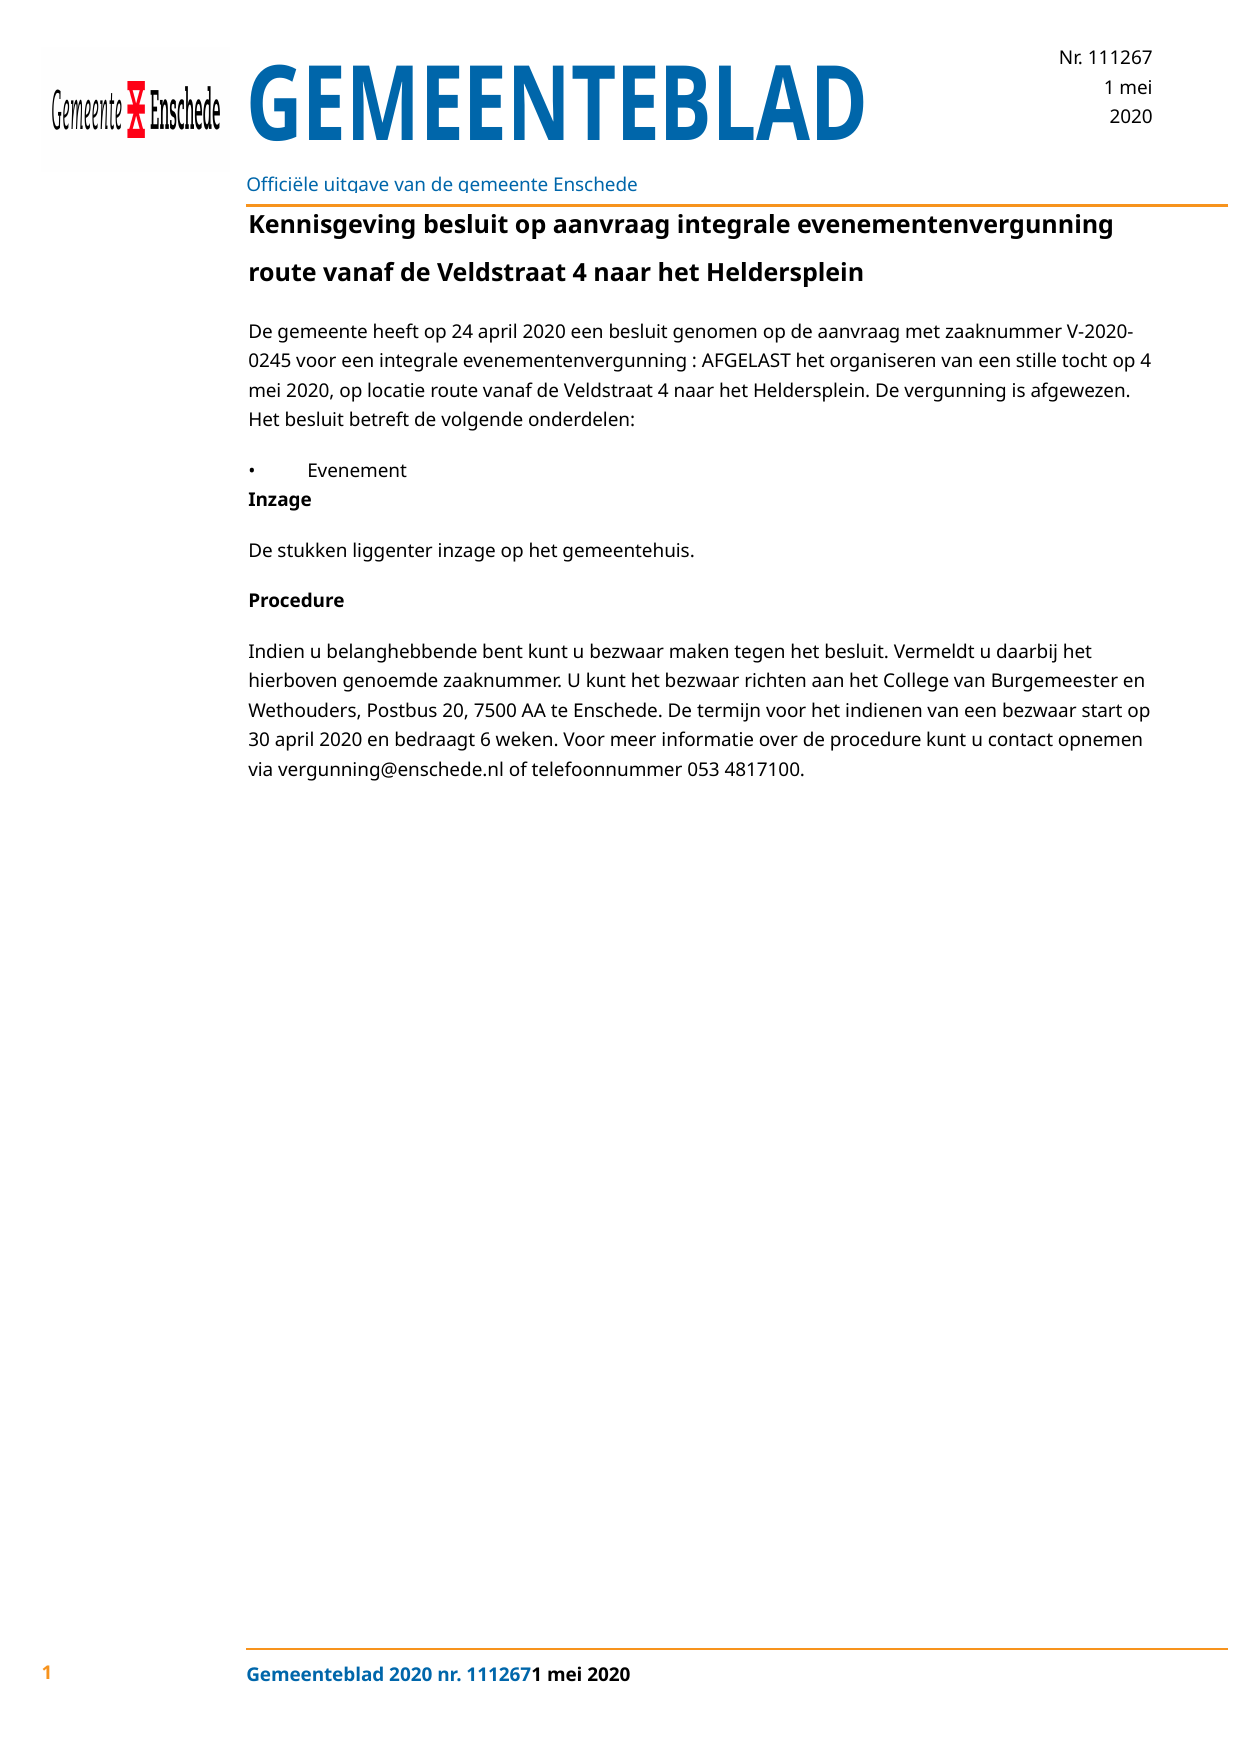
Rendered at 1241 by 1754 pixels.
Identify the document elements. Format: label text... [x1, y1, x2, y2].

text Inzage [248, 487, 1152, 512]
text De gemeente heeft op 24 april 2020 een besluit genomen op de aanvraag met zaaknummer V-2020-0245 voor een integrale evenementenvergunning : AFGELAST het organiseren van een stille tocht op 4 mei 2020, op locatie route vanaf de Veldstraat 4 naar het Heldersplein. De vergunning is afgewezen. Het besluit betreft de volgende onderdelen: [248, 318, 1152, 432]
picture [41, 47, 231, 172]
text Kennisgeving besluit op aanvraag integrale evenementenvergunning route vanaf de Veldstraat 4 naar het Heldersplein [248, 207, 1152, 288]
list Evenement [248, 457, 1152, 483]
text De stukken liggenter inzage op het gemeentehuis. [248, 537, 1152, 563]
text Procedure [248, 587, 1152, 613]
text Indien u belanghebbende bent kunt u bezwaar maken tegen het besluit. Vermeldt u daarbij het hierboven genoemde zaaknummer. U kunt het bezwaar richten aan het College van Burgemees­ter en Wethouders, Postbus 20, 7500 AA te Enschede. De termijn voor het indienen van een bezwaar start op 30 april 2020 en bedraagt 6 weken. Voor meer informatie over de procedure kunt u contact opnemen via vergunning@enschede.nl of telefoonnummer 053 4817100. [248, 638, 1152, 782]
